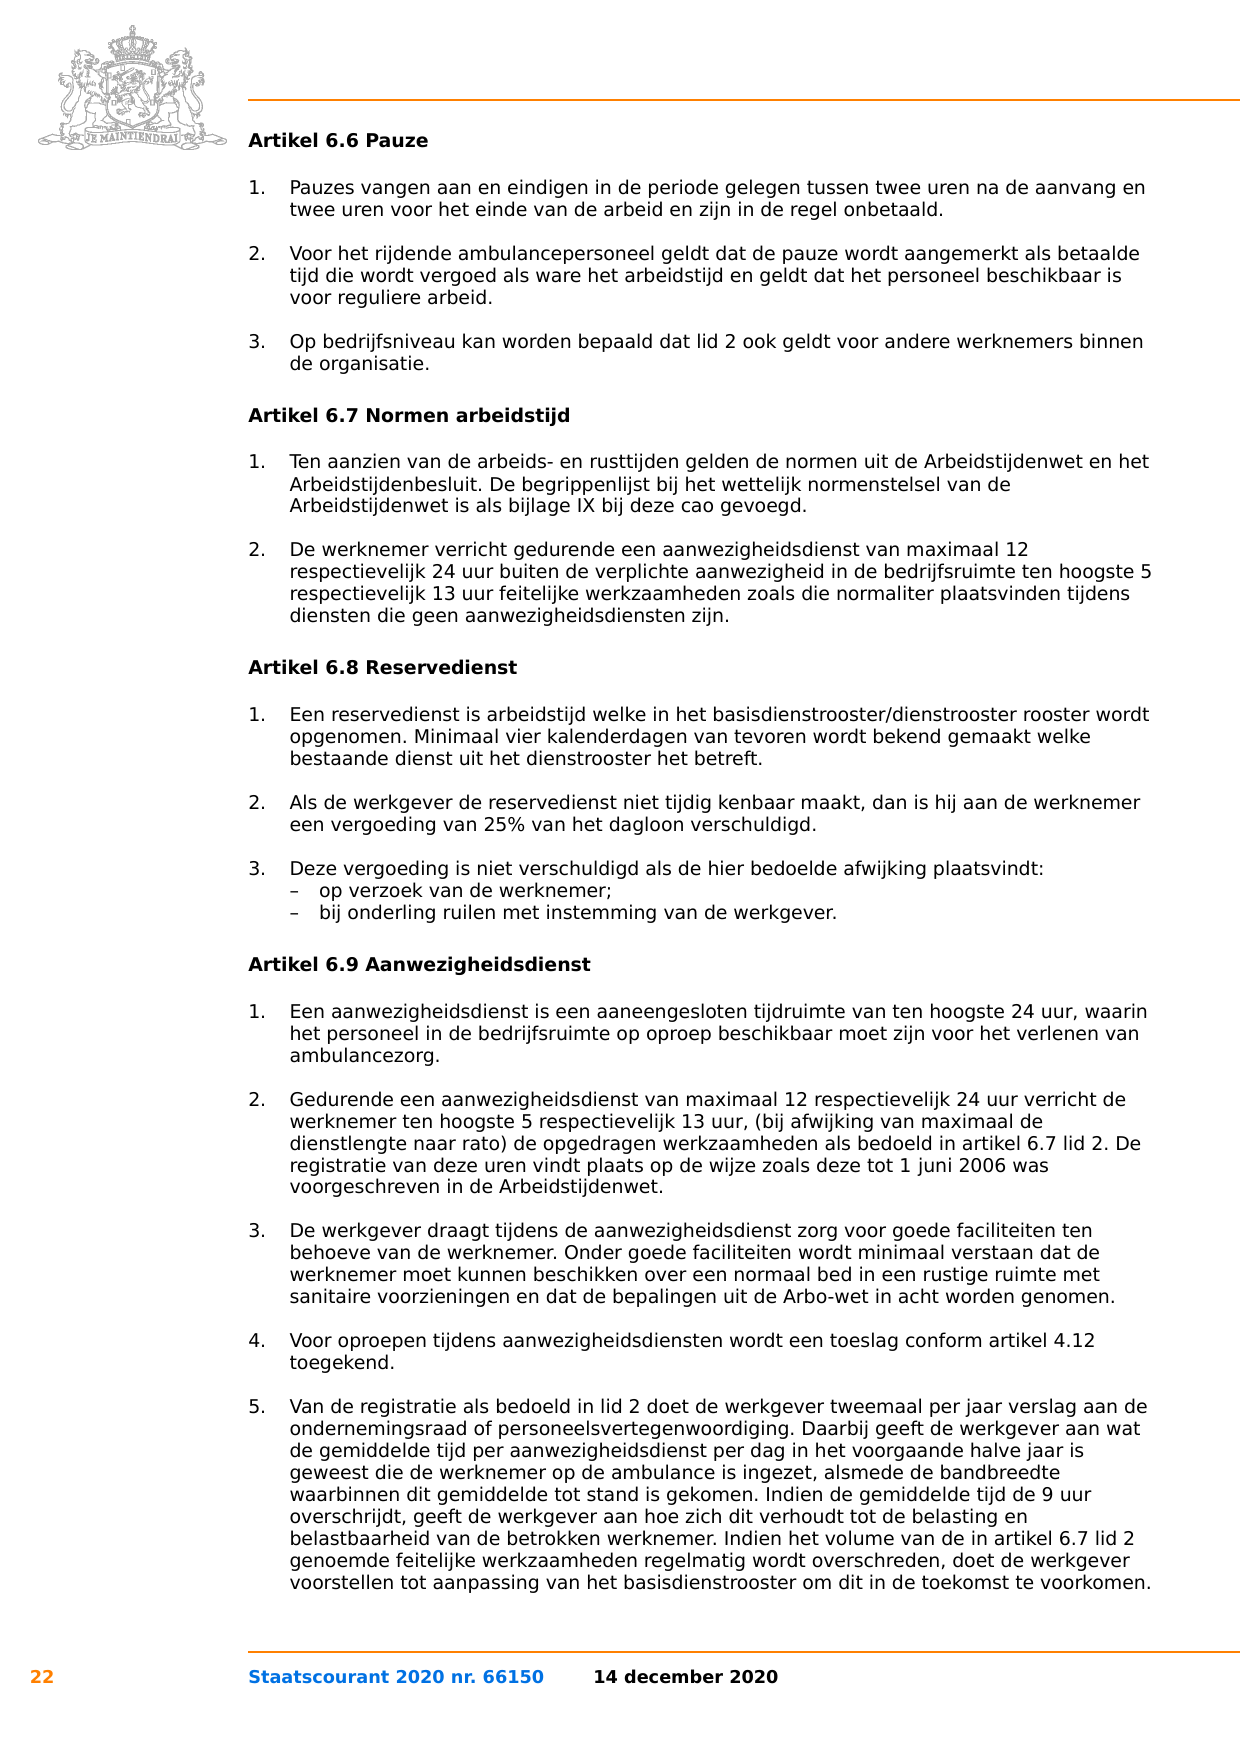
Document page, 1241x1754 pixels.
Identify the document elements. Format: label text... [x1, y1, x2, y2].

text 2. Gedurende een aanwezigheidsdienst van maximaal 12 respectievelijk 24 uur verricht de werknemer ten hoogste 5 respectievelijk 13 uur, (bij afwijking van maximaal de dienstlengte naar rato) de opgedragen werkzaamheden als bedoeld in artikel 6.7 lid 2. De registratie van deze uren vindt plaats op de wijze zoals deze tot 1 juni 2006 was voorgeschreven in de Arbeidstijdenwet. [248, 1088, 1163, 1198]
text 2. De werknemer verricht gedurende een aanwezigheidsdienst van maximaal 12 respectievelijk 24 uur buiten de verplichte aanwezigheid in de bedrijfsruimte ten hoogste 5 respectievelijk 13 uur feitelijke werkzaamheden zoals die normaliter plaatsvinden tijdens diensten die geen aanwezigheidsdiensten zijn. [248, 539, 1163, 627]
subtitle Artikel 6.9 Aanwezigheidsdienst [248, 954, 1163, 976]
text 2. Voor het rijdende ambulancepersoneel geldt dat de pauze wordt aangemerkt als betaalde tijd die wordt vergoed als ware het arbeidstijd en geldt dat het personeel beschikbaar is voor reguliere arbeid. [248, 243, 1163, 309]
picture [38, 25, 227, 150]
text 1. Een reservedienst is arbeidstijd welke in het basisdienstrooster/dienstrooster rooster wordt opgenomen. Minimaal vier kalenderdagen van tevoren wordt bekend gemaakt welke bestaande dienst uit het dienstrooster het betreft. [248, 704, 1163, 770]
text – op verzoek van de werknemer; [289, 880, 1163, 902]
subtitle Artikel 6.8 Reservedienst [248, 657, 1163, 679]
subtitle Artikel 6.7 Normen arbeidstijd [248, 404, 1163, 426]
text 3. Deze vergoeding is niet verschuldigd als de hier bedoelde afwijking plaatsvindt: [248, 858, 1163, 880]
text 4. Voor oproepen tijdens aanwezigheidsdiensten wordt een toeslag conform artikel 4.12 toegekend. [248, 1330, 1163, 1374]
text 3. Op bedrijfsniveau kan worden bepaald dat lid 2 ook geldt voor andere werknemers binnen de organisatie. [248, 331, 1163, 374]
text 1. Een aanwezigheidsdienst is een aaneengesloten tijdruimte van ten hoogste 24 uur, waarin het personeel in de bedrijfsruimte op oproep beschikbaar moet zijn voor het verlenen van ambulancezorg. [248, 1001, 1163, 1067]
text 3. De werkgever draagt tijdens de aanwezigheidsdienst zorg voor goede faciliteiten ten behoeve van de werknemer. Onder goede faciliteiten wordt minimaal verstaan dat de werknemer moet kunnen beschikken over een normaal bed in een rustige ruimte met sanitaire voorzieningen en dat de bepalingen uit de Arbo-wet in acht worden genomen. [248, 1220, 1163, 1308]
text 2. Als de werkgever de reservedienst niet tijdig kenbaar maakt, dan is hij aan de werknemer een vergoeding van 25% van het dagloon verschuldigd. [248, 792, 1163, 836]
text 1. Pauzes vangen aan en eindigen in de periode gelegen tussen twee uren na de aanvang en twee uren voor het einde van de arbeid en zijn in de regel onbetaald. [248, 177, 1163, 221]
subtitle Artikel 6.6 Pauze [248, 130, 1163, 152]
text – bij onderling ruilen met instemming van de werkgever. [289, 902, 1163, 924]
text 1. Ten aanzien van de arbeids- en rusttijden gelden de normen uit de Arbeidstijdenwet en het Arbeidstijdenbesluit. De begrippenlijst bij het wettelijk normenstelsel van de Arbeidstijdenwet is als bijlage IX bij deze cao gevoegd. [248, 451, 1163, 517]
text 5. Van de registratie als bedoeld in lid 2 doet de werkgever tweemaal per jaar verslag aan de ondernemingsraad of personeelsvertegenwoordiging. Daarbij geeft de werkgever aan wat de gemiddelde tijd per aanwezigheidsdienst per dag in het voorgaande halve jaar is geweest die de werknemer op de ambulance is ingezet, alsmede de bandbreedte waarbinnen dit gemiddelde tot stand is gekomen. Indien de gemiddelde tijd de 9 uur overschrijdt, geeft de werkgever aan hoe zich dit verhoudt tot de belasting en belastbaarheid van de betrokken werknemer. Indien het volume van de in artikel 6.7 lid 2 genoemde feitelijke werkzaamheden regelmatig wordt overschreden, doet de werkgever voorstellen tot aanpassing van het basisdienstrooster om dit in de toekomst te voorkomen. [248, 1396, 1163, 1594]
